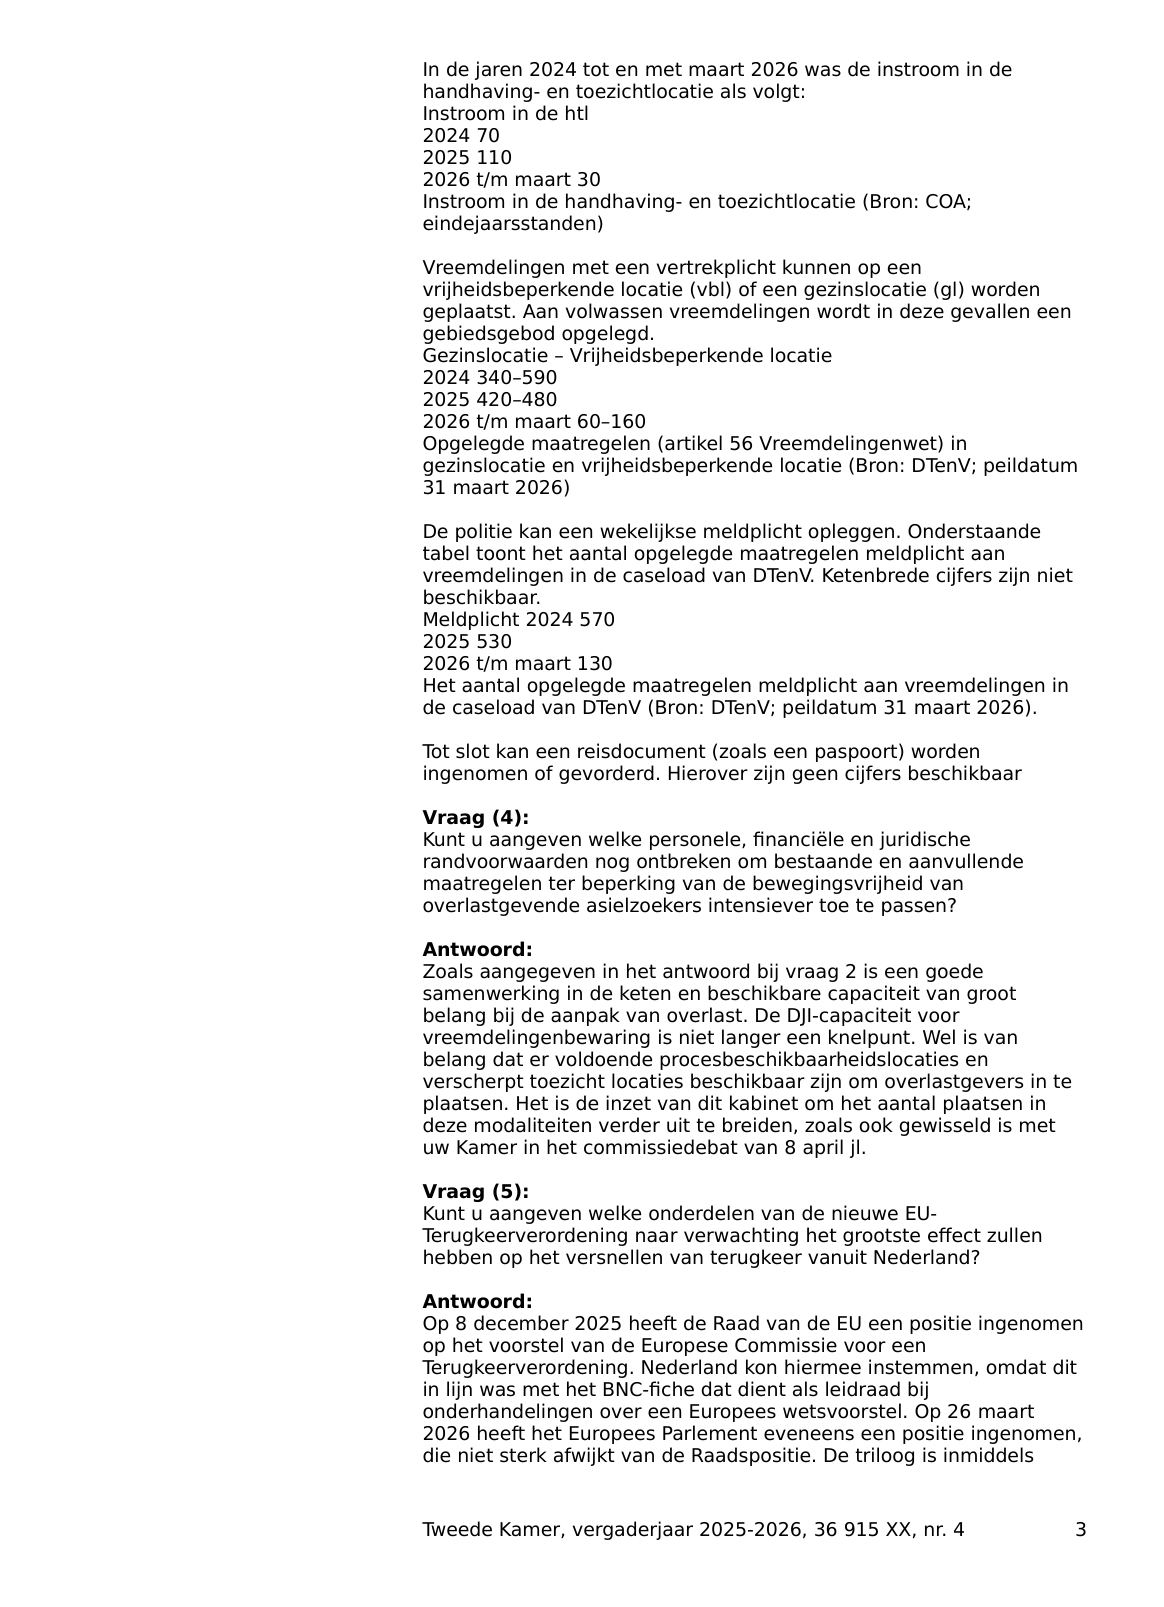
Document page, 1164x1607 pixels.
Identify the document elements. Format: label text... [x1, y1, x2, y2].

text Vreemdelingen met een vertrekplicht kunnen op een vrijheidsbeperkende locatie (vbl) of een gezinslocatie (gl) worden geplaatst. Aan volwassen vreemdelingen wordt in deze gevallen een gebiedsgebod opgelegd. [422, 257, 1087, 345]
text 2026 t/m maart 30 [422, 169, 1087, 191]
text Zoals aangegeven in het antwoord bij vraag 2 is een goede samenwerking in de keten en beschikbare capaciteit van groot belang bij de aanpak van overlast. De DJI-capaciteit voor vreemdelingenbewaring is niet langer een knelpunt. Wel is van belang dat er voldoende procesbeschikbaarheidslocaties en verscherpt toezicht locaties beschikbaar zijn om overlastgevers in te plaatsen. Het is de inzet van dit kabinet om het aantal plaatsen in deze modaliteiten verder uit te breiden, zoals ook gewisseld is met uw Kamer in het commissiedebat van 8 april jl. [422, 961, 1087, 1159]
text Kunt u aangeven welke personele, financiële en juridische randvoorwaarden nog ontbreken om bestaande en aanvullende maatregelen ter beperking van de bewegingsvrijheid van overlastgevende asielzoekers intensiever toe te passen? [422, 829, 1087, 917]
text Kunt u aangeven welke onderdelen van de nieuwe EU-Terugkeerverordening naar verwachting het grootste effect zullen hebben op het versnellen van terugkeer vanuit Nederland? [422, 1203, 1087, 1269]
text Op 8 december 2025 heeft de Raad van de EU een positie ingenomen op het voorstel van de Europese Commissie voor een Terugkeerverordening. Nederland kon hiermee instemmen, omdat dit in lijn was met het BNC-fiche dat dient als leidraad bij onderhandelingen over een Europees wetsvoorstel. Op 26 maart 2026 heeft het Europees Parlement eveneens een positie ingenomen, die niet sterk afwijkt van de Raadspositie. De triloog is inmiddels [422, 1313, 1087, 1467]
text Opgelegde maatregelen (artikel 56 Vreemdelingenwet) in gezinslocatie en vrijheidsbeperkende locatie (Bron: DTenV; peildatum 31 maart 2026) [422, 433, 1087, 499]
text Vraag (4): [422, 807, 1087, 829]
text In de jaren 2024 tot en met maart 2026 was de instroom in de handhaving- en toezichtlocatie als volgt: [422, 59, 1087, 103]
text Tot slot kan een reisdocument (zoals een paspoort) worden ingenomen of gevorderd. Hierover zijn geen cijfers beschikbaar [422, 741, 1087, 785]
text 2025 530 [422, 631, 1087, 653]
text 2025 420–480 [422, 389, 1087, 411]
text 2026 t/m maart 130 [422, 653, 1087, 675]
text 2024 70 [422, 125, 1087, 147]
text 2024 340–590 [422, 367, 1087, 389]
text 2026 t/m maart 60–160 [422, 411, 1087, 433]
text Antwoord: [422, 939, 1087, 961]
text 2025 110 [422, 147, 1087, 169]
text Meldplicht 2024 570 [422, 609, 1087, 631]
text De politie kan een wekelijkse meldplicht opleggen. Onderstaande tabel toont het aantal opgelegde maatregelen meldplicht aan vreemdelingen in de caseload van DTenV. Ketenbrede cijfers zijn niet beschikbaar. [422, 521, 1087, 609]
text Gezinslocatie – Vrijheidsbeperkende locatie [422, 345, 1087, 367]
text Het aantal opgelegde maatregelen meldplicht aan vreemdelingen in de caseload van DTenV (Bron: DTenV; peildatum 31 maart 2026). [422, 675, 1087, 719]
text Instroom in de htl [422, 103, 1087, 125]
text Antwoord: [422, 1291, 1087, 1313]
text Vraag (5): [422, 1181, 1087, 1203]
text Instroom in de handhaving- en toezichtlocatie (Bron: COA; eindejaarsstanden) [422, 191, 1087, 235]
